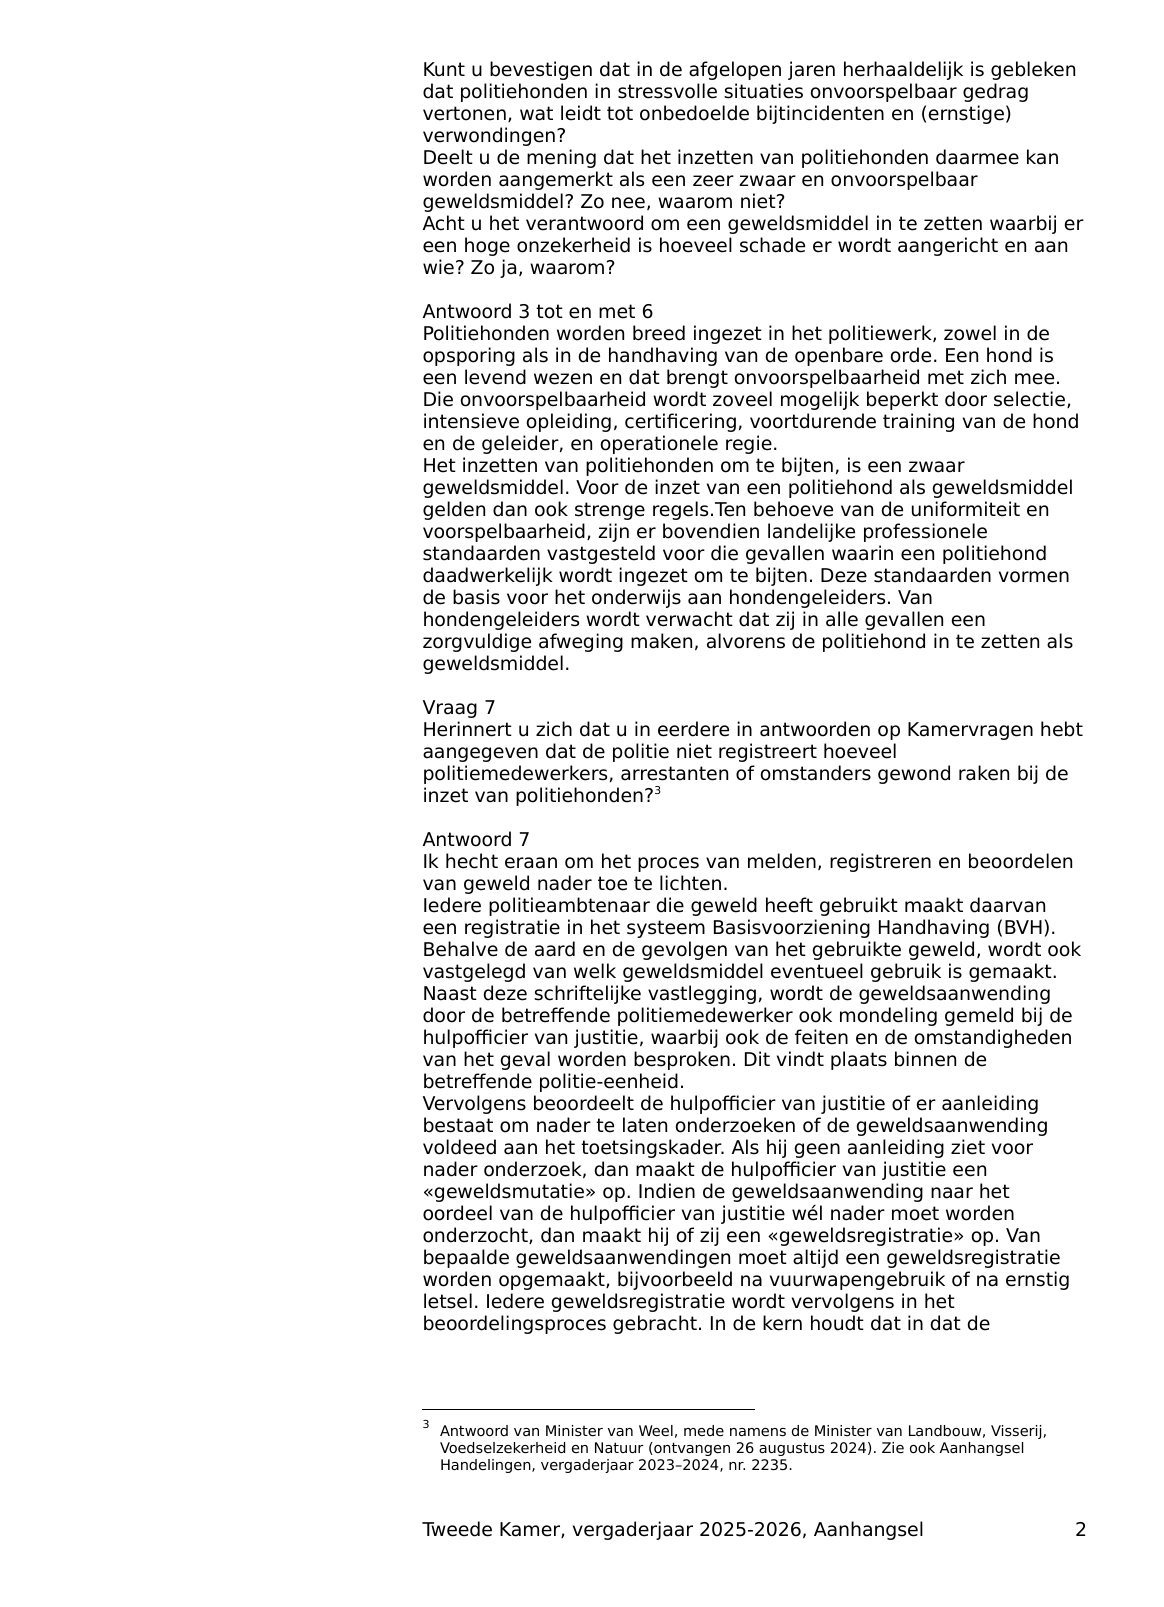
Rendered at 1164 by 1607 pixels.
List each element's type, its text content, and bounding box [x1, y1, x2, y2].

text Acht u het verantwoord om een geweldsmiddel in te zetten waarbij er een hoge onzekerheid is hoeveel schade er wordt aangericht en aan wie? Zo ja, waarom? [422, 213, 1087, 279]
text Kunt u bevestigen dat in de afgelopen jaren herhaaldelijk is gebleken dat politiehonden in stressvolle situaties onvoorspelbaar gedrag vertonen, wat leidt tot onbedoelde bijtincidenten en (ernstige) verwondingen? [422, 59, 1087, 147]
text Antwoord 7 [422, 829, 1087, 851]
text Het inzetten van politiehonden om te bijten, is een zwaar geweldsmiddel. Voor de inzet van een politiehond als geweldsmiddel gelden dan ook strenge regels.Ten behoeve van de uniformiteit en voorspelbaarheid, zijn er bovendien landelijke professionele standaarden vastgesteld voor die gevallen waarin een politiehond daadwerkelijk wordt ingezet om te bijten. Deze standaarden vormen de basis voor het onderwijs aan hondengeleiders. Van hondengeleiders wordt verwacht dat zij in alle gevallen een zorgvuldige afweging maken, alvorens de politiehond in te zetten als geweldsmiddel. [422, 455, 1087, 675]
text Vraag 7 [422, 697, 1087, 719]
text Politiehonden worden breed ingezet in het politiewerk, zowel in de opsporing als in de handhaving van de openbare orde. Een hond is een levend wezen en dat brengt onvoorspelbaarheid met zich mee. Die onvoorspelbaarheid wordt zoveel mogelijk beperkt door selectie, intensieve opleiding, certificering, voortdurende training van de hond en de geleider, en operationele regie. [422, 323, 1087, 455]
text Iedere politieambtenaar die geweld heeft gebruikt maakt daarvan een registratie in het systeem Basisvoorziening Handhaving (BVH). Behalve de aard en de gevolgen van het gebruikte geweld, wordt ook vastgelegd van welk geweldsmiddel eventueel gebruik is gemaakt. Naast deze schriftelijke vastlegging, wordt de geweldsaanwending door de betreffende politiemedewerker ook mondeling gemeld bij de hulpofficier van justitie, waarbij ook de feiten en de omstandigheden van het geval worden besproken. Dit vindt plaats binnen de betreffende politie-eenheid. [422, 895, 1087, 1093]
text Deelt u de mening dat het inzetten van politiehonden daarmee kan worden aangemerkt als een zeer zwaar en onvoorspelbaar geweldsmiddel? Zo nee, waarom niet? [422, 147, 1087, 213]
text Antwoord van Minister van Weel, mede namens de Minister van Landbouw, Visserij, Voedselzekerheid en Natuur (ontvangen 26 augustus 2024). Zie ook Aanhangsel Handelingen, vergaderjaar 2023–2024, nr. 2235. [422, 1418, 1087, 1474]
text Antwoord 3 tot en met 6 [422, 301, 1087, 323]
text Vervolgens beoordeelt de hulpofficier van justitie of er aanleiding bestaat om nader te laten onderzoeken of de geweldsaanwending voldeed aan het toetsingskader. Als hij geen aanleiding ziet voor nader onderzoek, dan maakt de hulpofficier van justitie een «geweldsmutatie» op. Indien de geweldsaanwending naar het oordeel van de hulpofficier van justitie wél nader moet worden onderzocht, dan maakt hij of zij een «geweldsregistratie» op. Van bepaalde geweldsaanwendingen moet altijd een geweldsregistratie worden opgemaakt, bijvoorbeeld na vuurwapengebruik of na ernstig letsel. Iedere geweldsregistratie wordt vervolgens in het beoordelingsproces gebracht. In de kern houdt dat in dat de [422, 1093, 1087, 1334]
text Herinnert u zich dat u in eerdere in antwoorden op Kamervragen hebt aangegeven dat de politie niet registreert hoeveel politiemedewerkers, arrestanten of omstanders gewond raken bij de inzet van politiehonden? [422, 719, 1087, 807]
text Ik hecht eraan om het proces van melden, registreren en beoordelen van geweld nader toe te lichten. [422, 851, 1087, 895]
